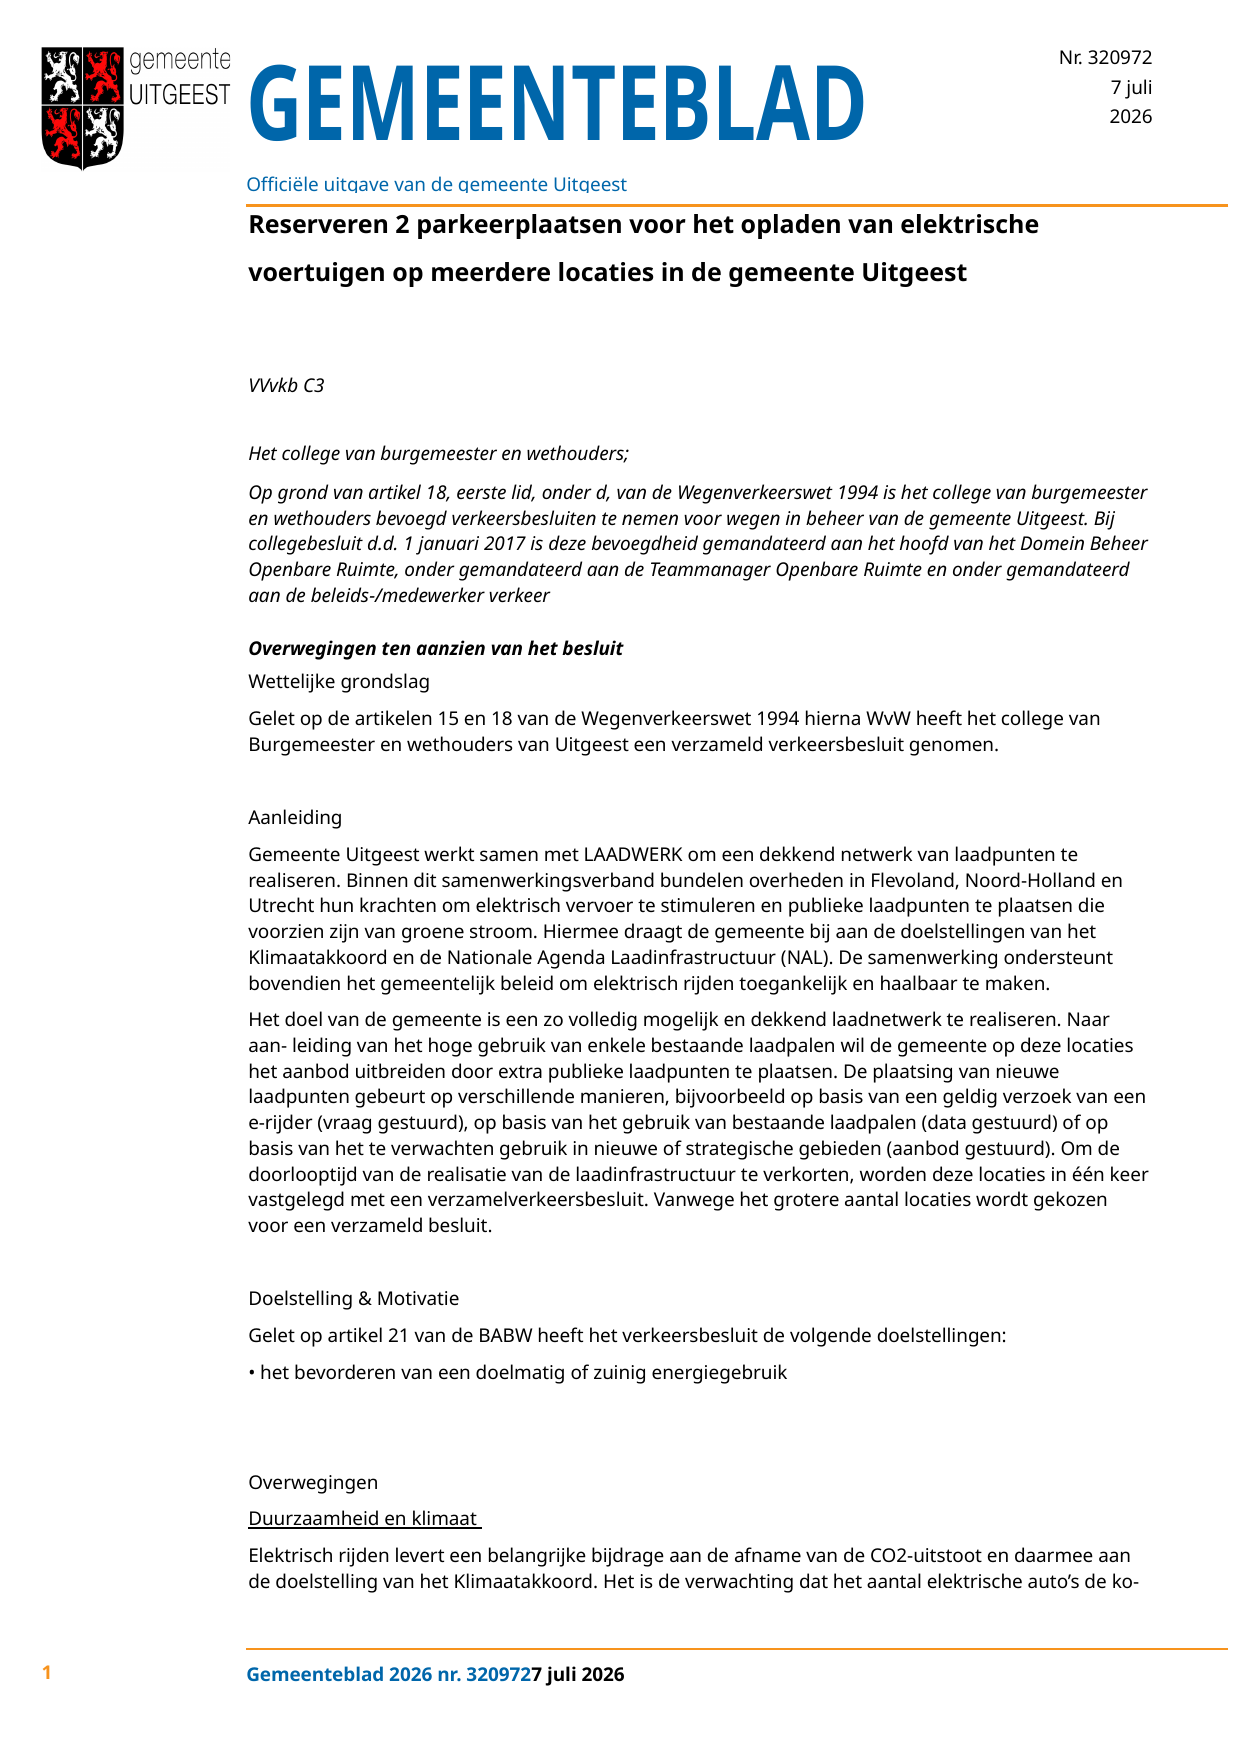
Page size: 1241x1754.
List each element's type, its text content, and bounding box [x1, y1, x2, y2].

text VVvkb C3 [248, 372, 1152, 398]
text Overwegingen ten aanzien van het besluit [248, 635, 1152, 660]
text Duurzaamheid en klimaat [248, 1506, 1152, 1531]
text • het bevorderen van een doelmatig of zuinig energiegebruik [248, 1359, 1152, 1385]
text Doelstelling & Motivatie [248, 1286, 1152, 1311]
text Elektrisch rijden levert een belangrijke bijdrage aan de afname van de CO2-uitstoot en daarmee aan de doelstelling van het Klimaatakkoord. Het is de verwachting dat het aantal elektrische auto’s de ko- [248, 1542, 1152, 1594]
text Wettelijke grondslag [248, 669, 1152, 694]
text Overwegingen [248, 1469, 1152, 1495]
text Aanleiding [248, 804, 1152, 830]
text Het doel van de gemeente is een zo volledig mogelijk en dekkend laadnetwerk te realiseren. Naar aan- leiding van het hoge gebruik van enkele bestaande laadpalen wil de gemeente op deze locaties het aanbod uitbreiden door extra publieke laadpunten te plaatsen. De plaatsing van nieuwe laadpunten gebeurt op verschillende manieren, bijvoorbeeld op basis van een geldig verzoek van een e-rijder (vraag gestuurd), op basis van het gebruik van bestaande laadpalen (data gestuurd) of op basis van het te verwachten gebruik in nieuwe of strategische gebieden (aanbod gestuurd). Om de doorlooptijd van de realisatie van de laadinfrastructuur te verkorten, worden deze locaties in één keer vastgelegd met een verzamelverkeersbesluit. Vanwege het grotere aantal locaties wordt gekozen voor een verzameld besluit. [248, 1006, 1152, 1238]
text Gemeente Uitgeest werkt samen met LAADWERK om een dekkend netwerk van laadpunten te realiseren. Binnen dit samenwerkingsverband bundelen overheden in Flevoland, Noord-Holland en Utrecht hun krachten om elektrisch vervoer te stimuleren en publieke laadpunten te plaatsen die voorzien zijn van groene stroom. Hiermee draagt de gemeente bij aan de doelstellingen van het Klimaatakkoord en de Nationale Agenda Laadinfrastructuur (NAL). De samenwerking ondersteunt bovendien het gemeentelijk beleid om elektrisch rijden toegankelijk en haalbaar te maken. [248, 841, 1152, 996]
text Op grond van artikel 18, eerste lid, onder d, van de Wegenverkeerswet 1994 is het college van burgemeester en wethouders bevoegd verkeersbesluiten te nemen voor wegen in beheer van de gemeente Uitgeest. Bij collegebesluit d.d. 1 januari 2017 is deze bevoegdheid gemandateerd aan het hoofd van het Domein Beheer Openbare Ruimte, onder gemandateerd aan de Teammanager Openbare Ruimte en onder gemandateerd aan de beleids-/medewerker verkeer [248, 479, 1152, 608]
text Reserveren 2 parkeerplaatsen voor het opladen van elektrische voertuigen op meerdere locaties in de gemeente Uitgeest [248, 207, 1152, 288]
text Gelet op artikel 21 van de BABW heeft het verkeersbesluit de volgende doelstellingen: [248, 1322, 1152, 1348]
picture [41, 47, 231, 172]
text Het college van burgemeester en wethouders; [248, 440, 1152, 465]
text Gelet op de artikelen 15 en 18 van de Wegenverkeerswet 1994 hierna WvW heeft het college van Burgemeester en wethouders van Uitgeest een verzameld verkeersbesluit genomen. [248, 705, 1152, 757]
